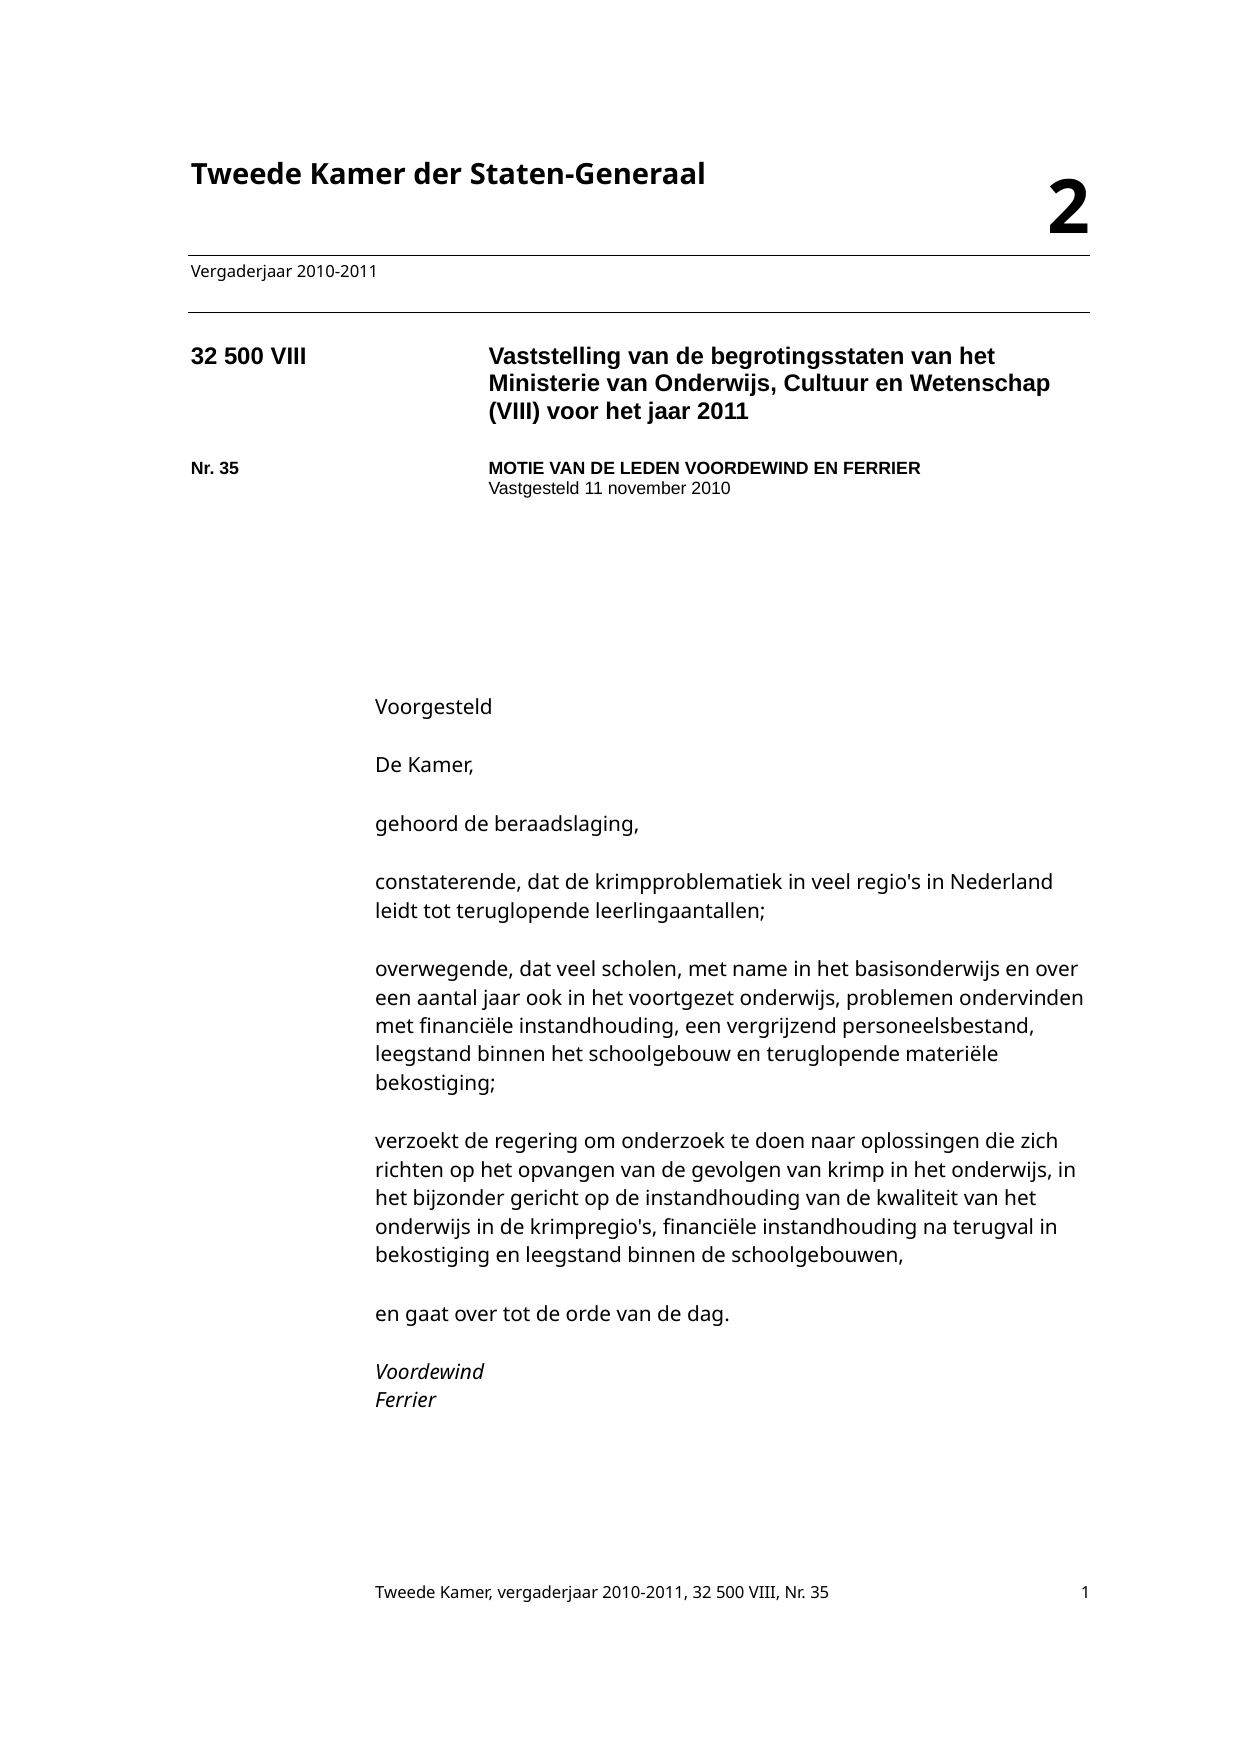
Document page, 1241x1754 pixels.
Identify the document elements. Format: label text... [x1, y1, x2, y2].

table_cell Nr. 35 [188, 455, 485, 573]
text Voorgesteld [375, 692, 1090, 721]
table_cell [188, 313, 485, 339]
text verzoekt de regering om onderzoek te doen naar oplossingen die zich richten op het opvangen van de gevolgen van krimp in het onderwijs, in het bijzonder gericht op de instandhouding van de kwaliteit van het onderwijs in de krimpregio's, financiële instandhouding na terugval in bekostiging en leegstand binnen de schoolgebouwen, [375, 1126, 1090, 1269]
table_cell 32 500 VIII [188, 339, 485, 454]
table_header 2 [910, 150, 1090, 255]
table_cell [485, 256, 1090, 312]
text gehoord de beraadslaging, [375, 809, 1090, 837]
table_header Tweede Kamer der Staten-Generaal [188, 150, 909, 255]
text Voordewind [375, 1357, 1090, 1386]
table_cell Vergaderjaar 2010-2011 [188, 256, 485, 312]
text en gaat over tot de orde van de dag. [375, 1299, 1090, 1327]
text constaterende, dat de krimpproblematiek in veel regio's in Nederland leidt tot teruglopende leerlingaantallen; [375, 867, 1090, 924]
text Ferrier [375, 1386, 1090, 1414]
table_cell [485, 313, 1090, 339]
table_cell MOTIE VAN DE LEDEN VOORDEWIND EN FERRIER Vastgesteld 11 november 2010 [485, 455, 1090, 573]
text De Kamer, [375, 751, 1090, 779]
text overwegende, dat veel scholen, met name in het basisonderwijs en over een aantal jaar ook in het voortgezet onderwijs, problemen ondervinden met financiële instandhouding, een vergrijzend personeelsbestand, leegstand binnen het schoolgebouw en teruglopende materiële bekostiging; [375, 954, 1090, 1096]
table_cell Vaststelling van de begrotingsstaten van het Ministerie van Onderwijs, Cultuur en Wetenschap (VIII) voor het jaar 2011 [485, 339, 1090, 454]
